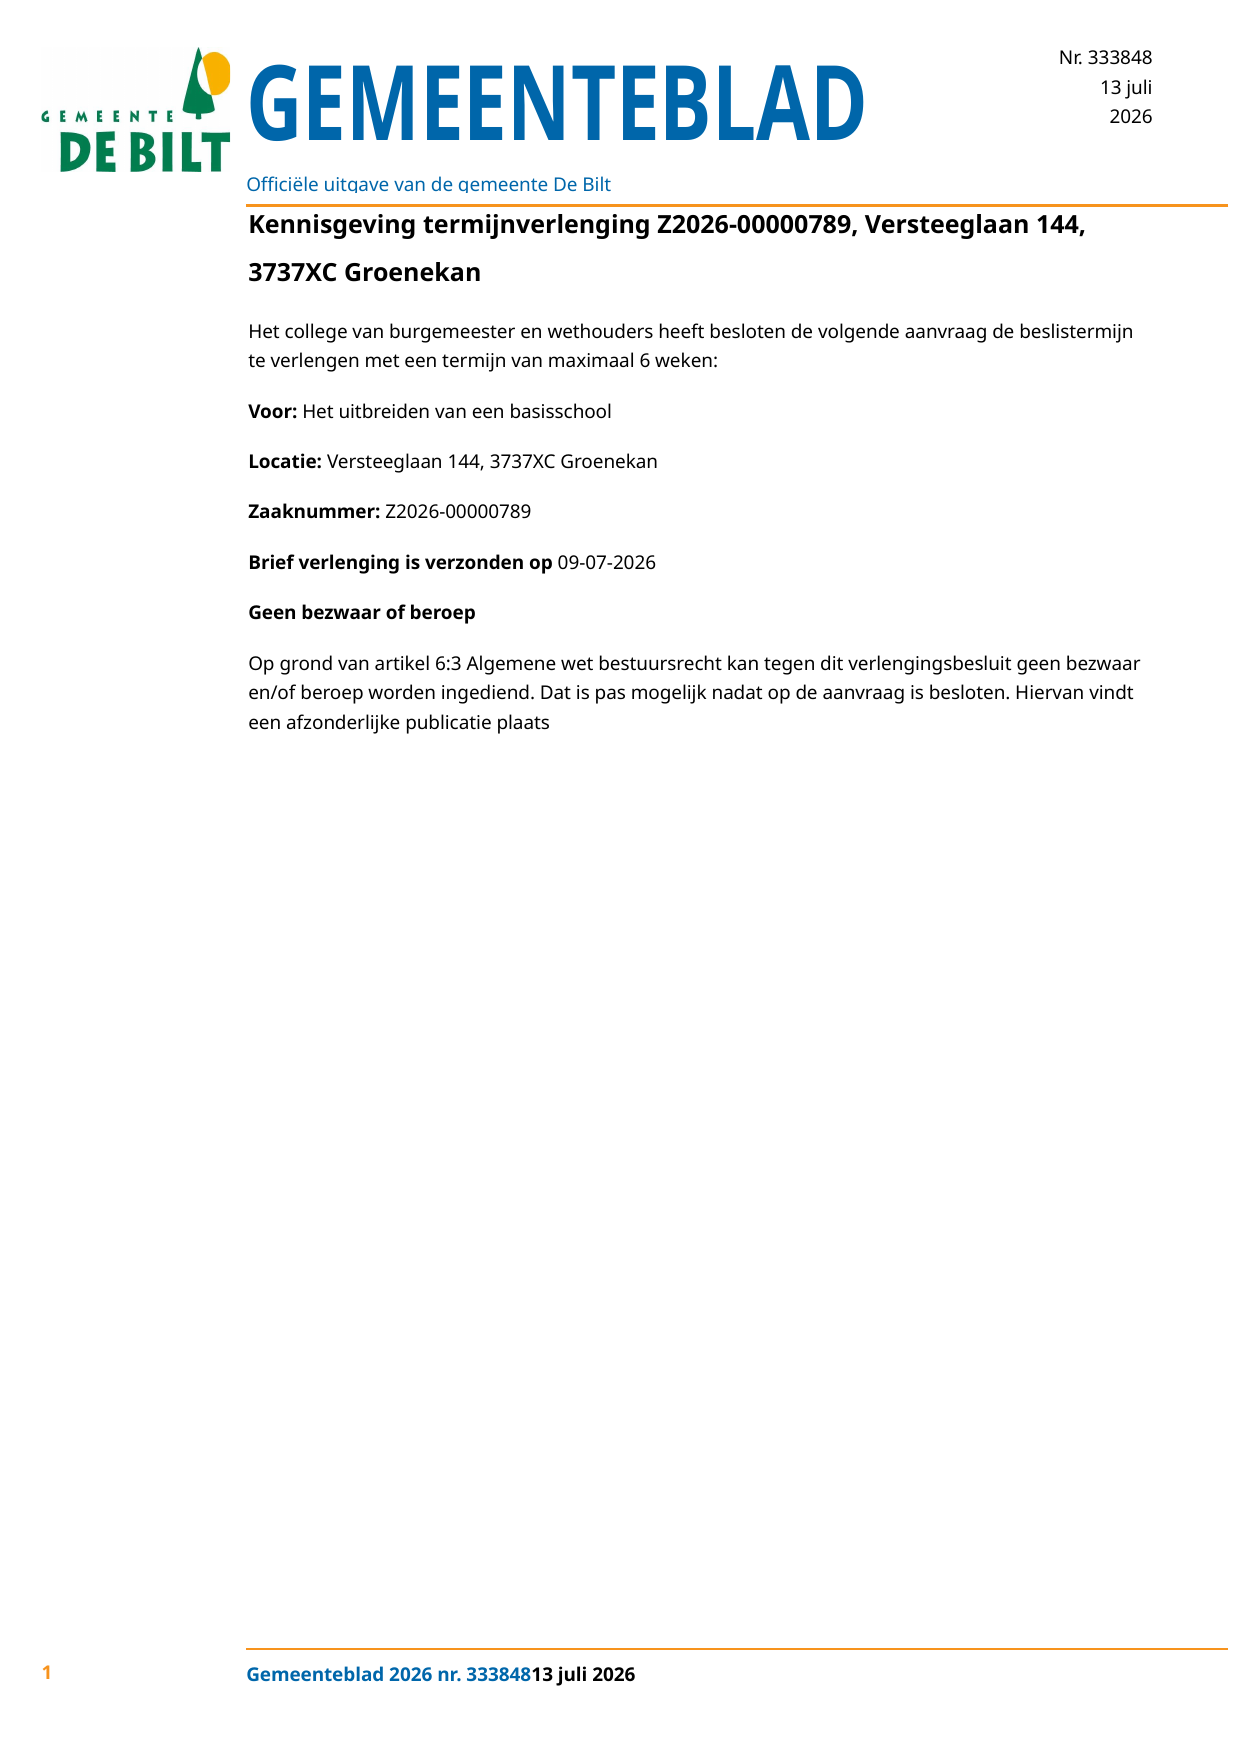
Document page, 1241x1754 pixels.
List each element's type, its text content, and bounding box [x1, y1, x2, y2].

text Op grond van artikel 6:3 Algemene wet bestuursrecht kan tegen dit verlengingsbesluit geen bezwaar en/of beroep worden ingediend. Dat is pas mogelijk nadat op de aanvraag is besloten. Hiervan vindt een afzonderlijke publicatie plaats [248, 650, 1152, 735]
text Brief verlenging is verzonden op 09-07-2026 [248, 549, 1152, 575]
text Het college van burgemeester en wethouders heeft besloten de volgende aanvraag de beslistermijn te verlengen met een termijn van maximaal 6 weken: [248, 318, 1152, 373]
text Voor: Het uitbreiden van een basisschool [248, 398, 1152, 424]
text Locatie: Versteeglaan 144, 3737XC Groenekan [248, 448, 1152, 474]
text Kennisgeving termijnverlenging Z2026-00000789, Versteeglaan 144, 3737XC Groenekan [248, 207, 1152, 288]
text Geen bezwaar of beroep [248, 599, 1152, 625]
picture [41, 47, 231, 172]
text Zaaknummer: Z2026-00000789 [248, 499, 1152, 524]
